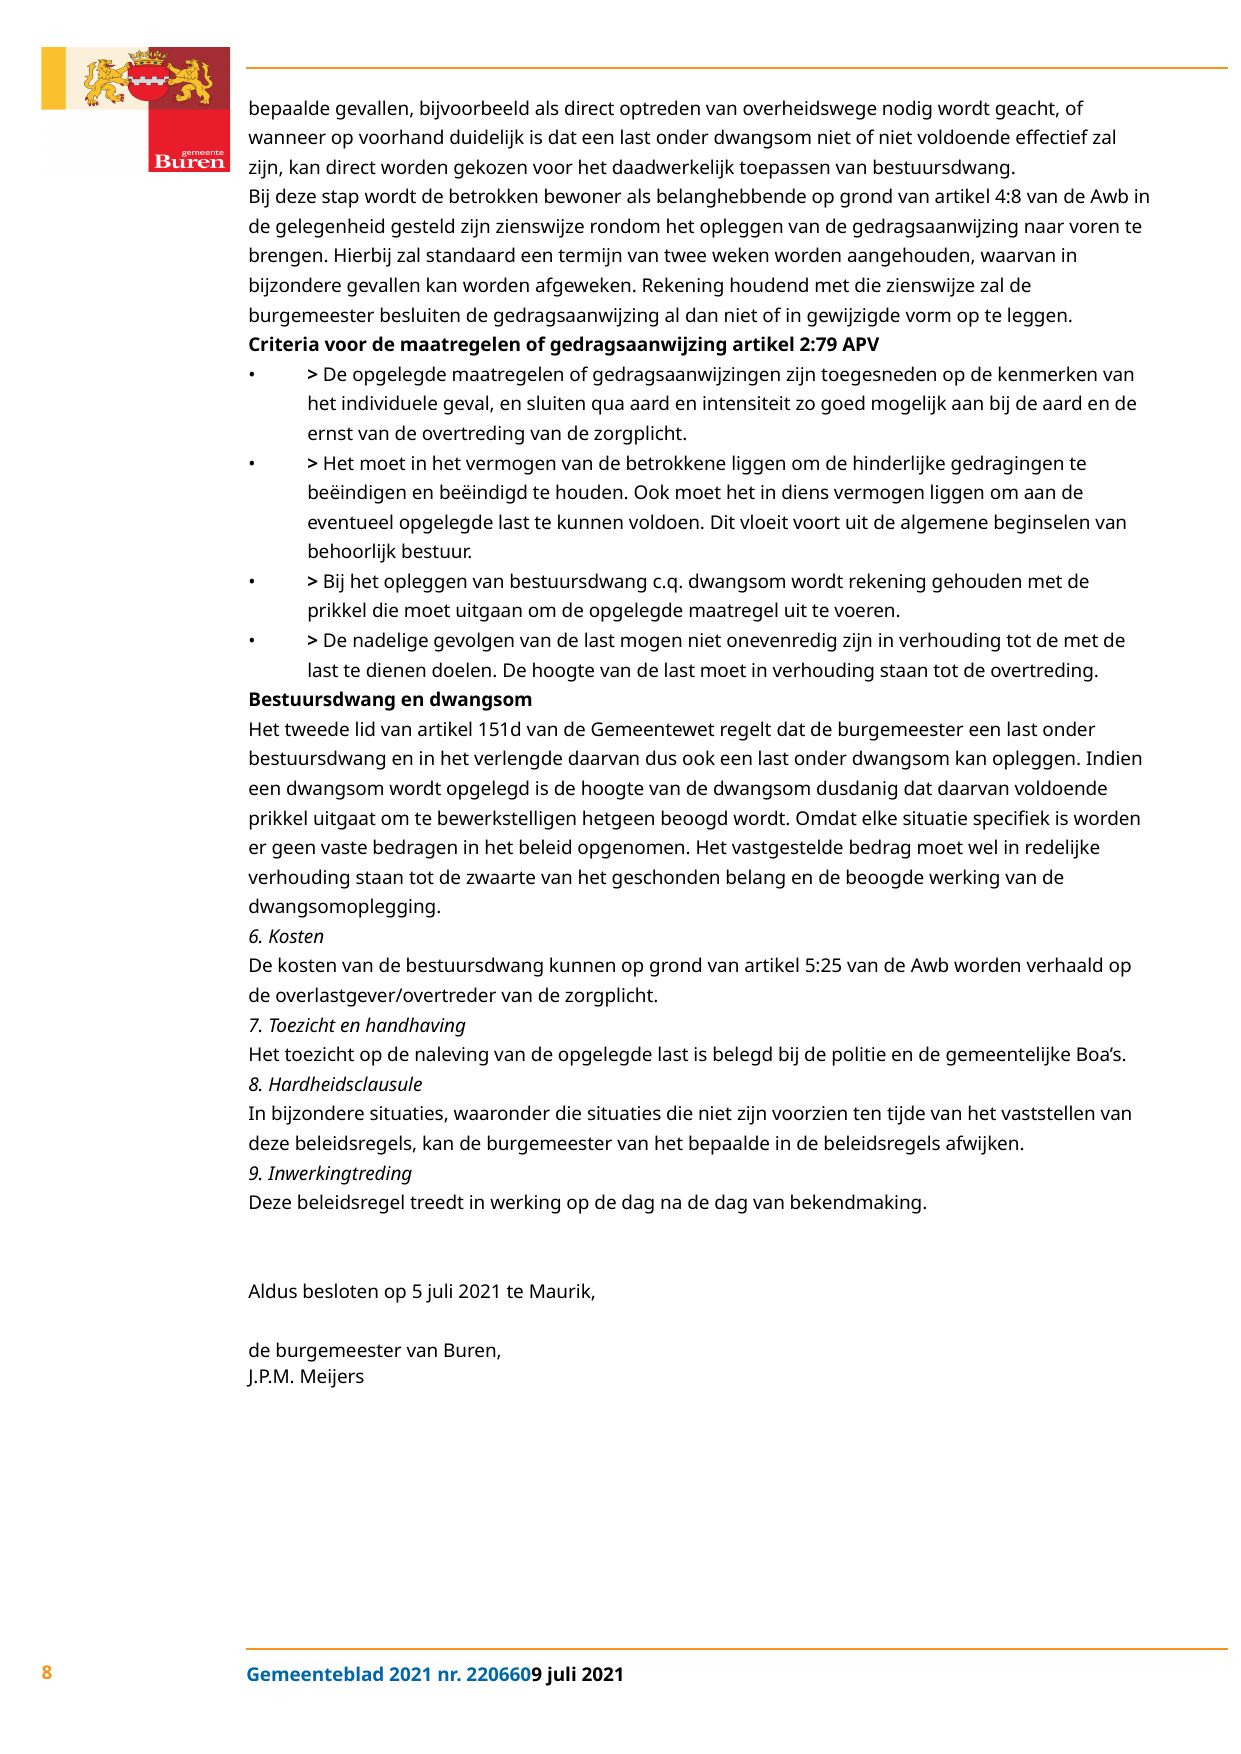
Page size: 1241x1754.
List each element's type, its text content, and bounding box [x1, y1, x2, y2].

text 6. Kosten [248, 923, 1152, 949]
text J.P.M. Meijers [248, 1363, 1152, 1389]
picture [41, 47, 231, 172]
text 7. Toezicht en handhaving [248, 1012, 1152, 1038]
text Het toezicht op de naleving van de opgelegde last is belegd bij de politie en de gemeentelijke Boa’s. [248, 1041, 1152, 1067]
text In bijzondere situaties, waaronder die situaties die niet zijn voorzien ten tijde van het vaststellen van deze beleidsregels, kan de burgemeester van het bepaalde in de beleidsregels afwijken. [248, 1101, 1152, 1156]
text bepaalde gevallen, bijvoorbeeld als direct optreden van overheidswege nodig wordt geacht, of wanneer op voorhand duidelijk is dat een last onder dwangsom niet of niet voldoende effectief zal zijn, kan direct worden gekozen voor het daadwerkelijk toepassen van bestuursdwang. [248, 95, 1152, 180]
text De kosten van de bestuursdwang kunnen op grond van artikel 5:25 van de Awb worden verhaald op de overlastgever/overtreder van de zorgplicht. [248, 953, 1152, 1008]
list > De opgelegde maatregelen of gedragsaanwijzingen zijn toegesneden op de kenmerken van het individuele geval, en sluiten qua aard en intensiteit zo goed mogelijk aan bij de aard en de ernst van de overtreding van de zorgplicht. [248, 361, 1152, 446]
text Bij deze stap wordt de betrokken bewoner als belanghebbende op grond van artikel 4:8 van de Awb in de gelegenheid gesteld zijn zienswijze rondom het opleggen van de gedragsaanwijzing naar voren te brengen. Hierbij zal standaard een termijn van twee weken worden aangehouden, waarvan in bijzondere gevallen kan worden afgeweken. Rekening houdend met die zienswijze zal de burgemeester besluiten de gedragsaanwijzing al dan niet of in gewijzigde vorm op te leggen. [248, 183, 1152, 328]
text Aldus besloten op 5 juli 2021 te Maurik, [248, 1278, 1152, 1304]
text Criteria voor de maatregelen of gedragsaanwijzing artikel 2:79 APV [248, 331, 1152, 357]
text 9. Inwerkingtreding [248, 1160, 1152, 1186]
text 8. Hardheidsclausule [248, 1071, 1152, 1097]
text de burgemeester van Buren, [248, 1337, 1152, 1363]
list > Het moet in het vermogen van de betrokkene liggen om de hinderlijke gedragingen te beëindigen en beëindigd te houden. Ook moet het in diens vermogen liggen om aan de eventueel opgelegde last te kunnen voldoen. Dit vloeit voort uit de algemene beginselen van behoorlijk bestuur. [248, 450, 1152, 564]
list > De nadelige gevolgen van de last mogen niet onevenredig zijn in verhouding tot de met de last te dienen doelen. De hoogte van de last moet in verhouding staan tot de overtreding. [248, 627, 1152, 683]
text Bestuursdwang en dwangsom [248, 686, 1152, 712]
list > Bij het opleggen van bestuursdwang c.q. dwangsom wordt rekening gehouden met de prikkel die moet uitgaan om de opgelegde maatregel uit te voeren. [248, 568, 1152, 623]
text Het tweede lid van artikel 151d van de Gemeentewet regelt dat de burgemeester een last onder bestuursdwang en in het verlengde daarvan dus ook een last onder dwangsom kan opleggen. Indien een dwangsom wordt opgelegd is de hoogte van de dwangsom dusdanig dat daarvan voldoende prikkel uitgaat om te bewerkstelligen hetgeen beoogd wordt. Omdat elke situatie specifiek is worden er geen vaste bedragen in het beleid opgenomen. Het vastgestelde bedrag moet wel in redelijke verhouding staan tot de zwaarte van het geschonden belang en de beoogde werking van de dwangsomoplegging. [248, 716, 1152, 919]
text Deze beleidsregel treedt in werking op de dag na de dag van bekendmaking. [248, 1189, 1152, 1215]
